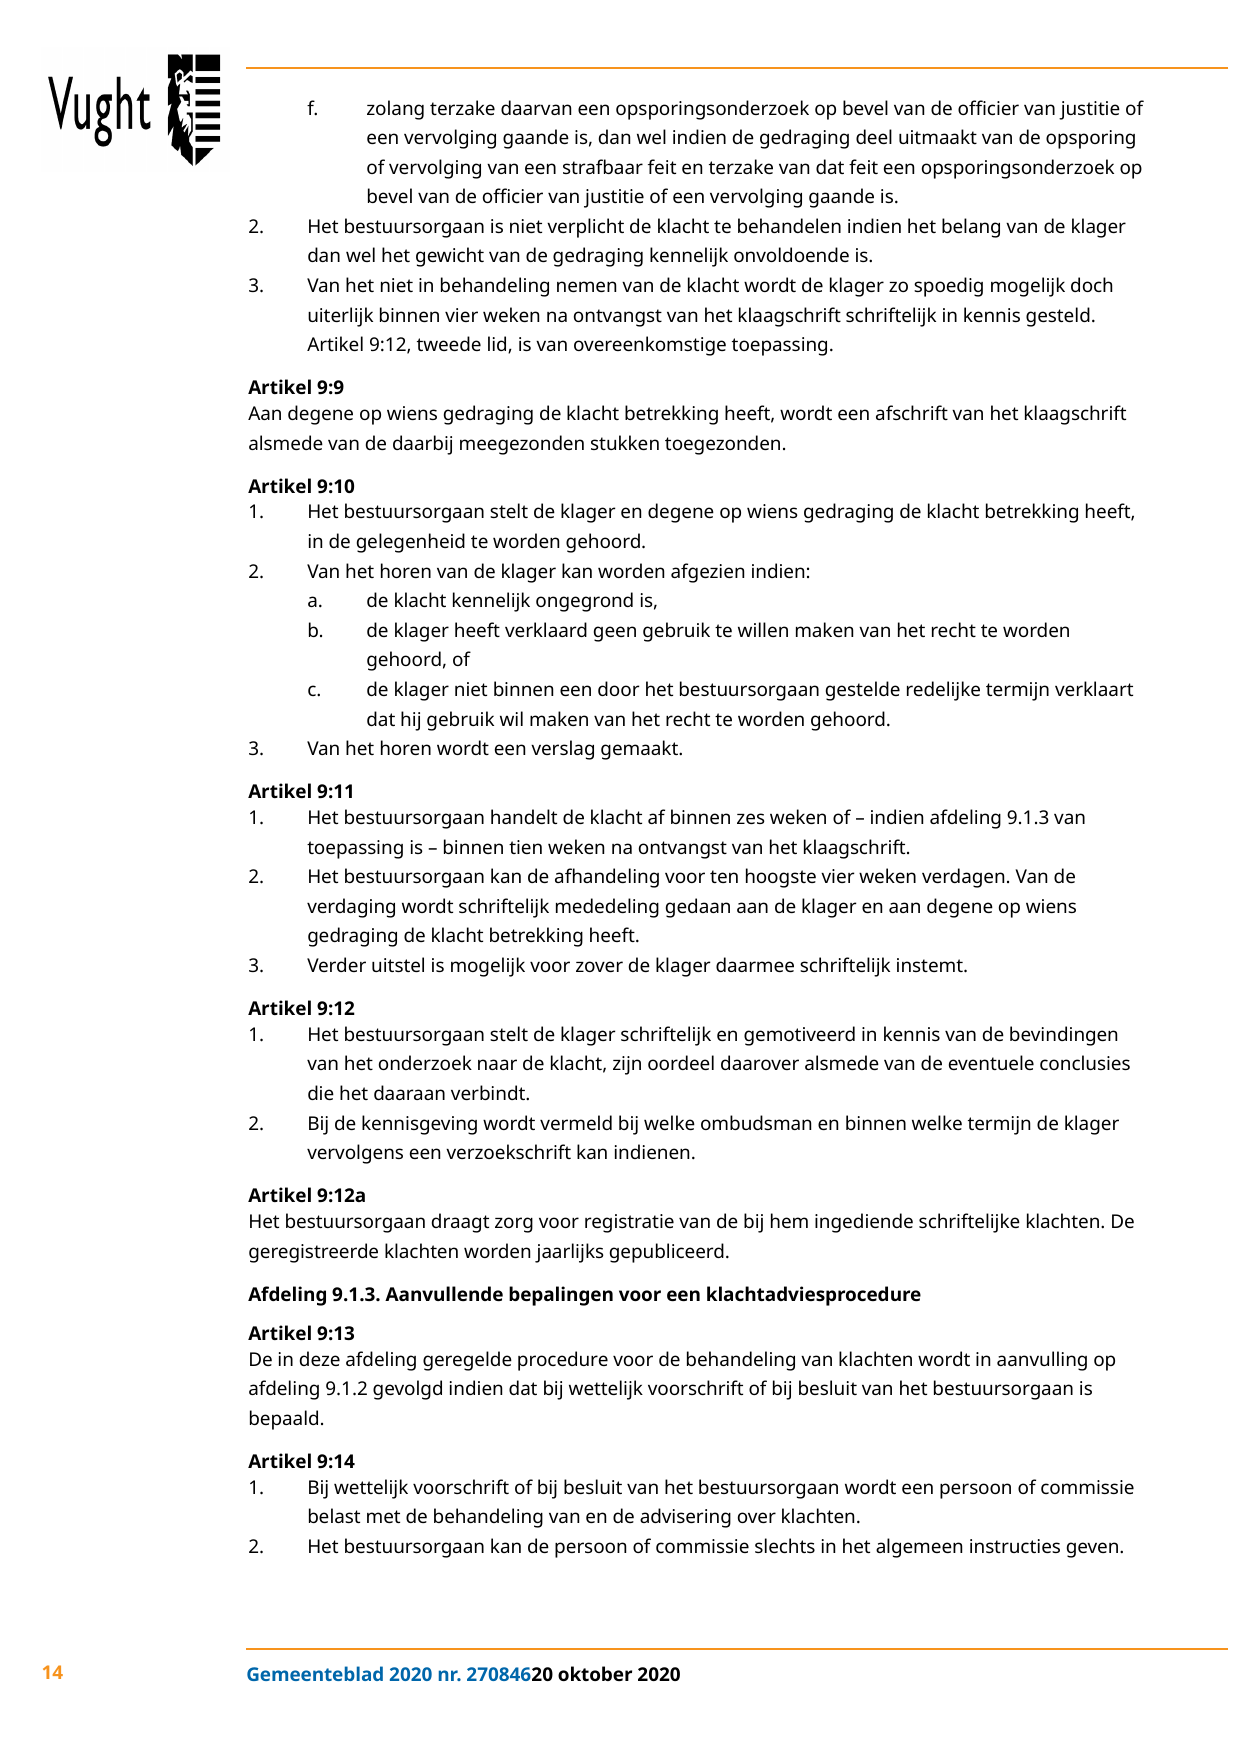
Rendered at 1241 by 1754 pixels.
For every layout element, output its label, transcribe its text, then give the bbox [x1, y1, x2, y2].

list Het bestuursorgaan kan de persoon of commissie slechts in het algemeen instructies geven. [248, 1533, 1152, 1559]
text Het bestuursorgaan draagt zorg voor registratie van de bij hem ingediende schriftelijke klachten. De geregistreerde klachten worden jaarlijks gepubliceerd. [248, 1208, 1152, 1263]
text Artikel 9:12 [248, 995, 1152, 1021]
text Artikel 9:12a [248, 1182, 1152, 1208]
list Het bestuursorgaan handelt de klacht af binnen zes weken of – indien afdeling 9.1.3 van toepassing is – binnen tien weken na ontvangst van het klaagschrift. [248, 804, 1152, 859]
list Van het horen wordt een verslag gemaakt. [248, 735, 1152, 761]
text Artikel 9:9 [248, 374, 1152, 400]
text De in deze afdeling geregelde procedure voor de behandeling van klachten wordt in aanvulling op afdeling 9.1.2 gevolgd indien dat bij wettelijk voorschrift of bij besluit van het bestuursorgaan is bepaald. [248, 1346, 1152, 1431]
list Van het niet in behandeling nemen van de klacht wordt de klager zo spoedig mogelijk doch uiterlijk binnen vier weken na ontvangst van het klaagschrift schriftelijk in kennis gesteld. Artikel 9:12, tweede lid, is van overeenkomstige toepassing. [248, 272, 1152, 357]
text Artikel 9:14 [248, 1448, 1152, 1474]
list Bij wettelijk voorschrift of bij besluit van het bestuursorgaan wordt een persoon of commissie belast met de behandeling van en de advisering over klachten. [248, 1474, 1152, 1529]
picture [41, 47, 231, 172]
text Artikel 9:11 [248, 778, 1152, 804]
list de klager niet binnen een door het bestuursorgaan gestelde redelijke termijn verklaart dat hij gebruik wil maken van het recht te worden gehoord. [307, 676, 1152, 732]
list de klacht kennelijk ongegrond is, [307, 587, 1152, 613]
list de klager heeft verklaard geen gebruik te willen maken van het recht te worden gehoord, of [307, 617, 1152, 672]
list Het bestuursorgaan is niet verplicht de klacht te behandelen indien het belang van de klager dan wel het gewicht van de gedraging kennelijk onvoldoende is. [248, 213, 1152, 268]
text Afdeling 9.1.3. Aanvullende bepalingen voor een klachtadviesprocedure [248, 1281, 1152, 1307]
list Het bestuursorgaan stelt de klager schriftelijk en gemotiveerd in kennis van de bevindingen van het onderzoek naar de klacht, zijn oordeel daarover alsmede van de eventuele conclusies die het daaraan verbindt. [248, 1021, 1152, 1106]
text Artikel 9:13 [248, 1320, 1152, 1346]
list zolang terzake daarvan een opsporingsonderzoek op bevel van de officier van justitie of een vervolging gaande is, dan wel indien de gedraging deel uitmaakt van de opsporing of vervolging van een strafbaar feit en terzake van dat feit een opsporingsonderzoek op bevel van de officier van justitie of een vervolging gaande is. [307, 95, 1152, 209]
list Het bestuursorgaan kan de afhandeling voor ten hoogste vier weken verdagen. Van de verdaging wordt schriftelijk mededeling gedaan aan de klager en aan degene op wiens gedraging de klacht betrekking heeft. [248, 863, 1152, 948]
list Van het horen van de klager kan worden afgezien indien: [248, 558, 1152, 584]
list Het bestuursorgaan stelt de klager en degene op wiens gedraging de klacht betrekking heeft, in de gelegenheid te worden gehoord. [248, 499, 1152, 554]
list Verder uitstel is mogelijk voor zover de klager daarmee schriftelijk instemt. [248, 952, 1152, 978]
text Artikel 9:10 [248, 473, 1152, 499]
list Bij de kennisgeving wordt vermeld bij welke ombudsman en binnen welke termijn de klager vervolgens een verzoekschrift kan indienen. [248, 1110, 1152, 1165]
text Aan degene op wiens gedraging de klacht betrekking heeft, wordt een afschrift van het klaagschrift alsmede van de daarbij meegezonden stukken toegezonden. [248, 400, 1152, 456]
